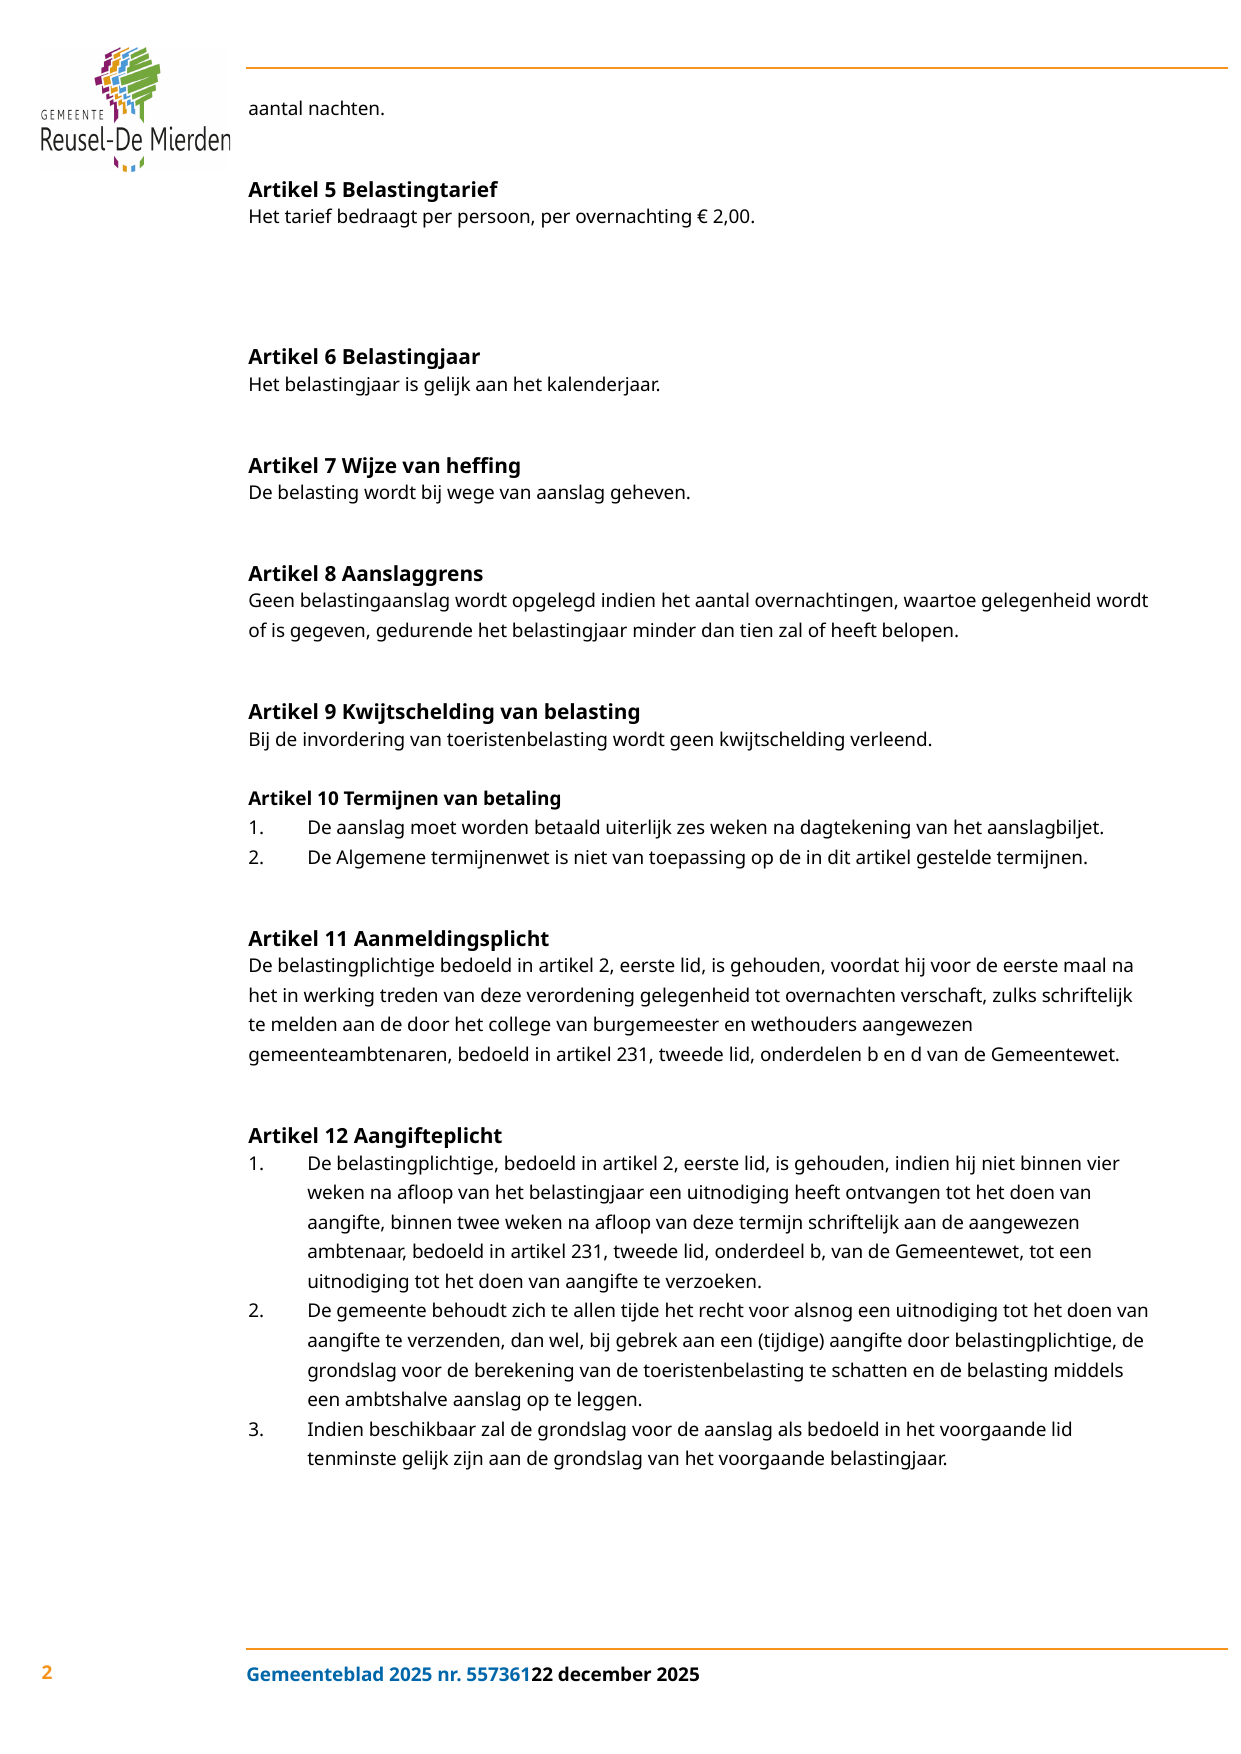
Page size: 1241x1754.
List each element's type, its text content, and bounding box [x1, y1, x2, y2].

list De Algemene termijnenwet is niet van toepassing op de in dit artikel gestelde termijnen. [248, 844, 1152, 870]
text Artikel 8 Aanslaggrens [248, 559, 1152, 588]
list De belastingplichtige, bedoeld in artikel 2, eerste lid, is gehouden, indien hij niet binnen vier weken na afloop van het belastingjaar een uitnodiging heeft ontvangen tot het doen van aangifte, binnen twee weken na afloop van deze termijn schriftelijk aan de aangewezen ambtenaar, bedoeld in artikel 231, tweede lid, onderdeel b, van de Gemeentewet, tot een uitnodiging tot het doen van aangifte te verzoeken. [248, 1150, 1152, 1294]
list Indien beschikbaar zal de grondslag voor de aanslag als bedoeld in het voorgaande lid tenminste gelijk zijn aan de grondslag van het voorgaande belastingjaar. [248, 1416, 1152, 1471]
text Artikel 9 Kwijtschelding van belasting [248, 697, 1152, 726]
list De gemeente behoudt zich te allen tijde het recht voor alsnog een uitnodiging tot het doen van aangifte te verzenden, dan wel, bij gebrek aan een (tijdige) aangifte door belastingplichtige, de grondslag voor de berekening van de toeristenbelasting te schatten en de belasting middels een ambtshalve aanslag op te leggen. [248, 1298, 1152, 1412]
text Artikel 7 Wijze van heffing [248, 451, 1152, 479]
text Bij de invordering van toeristenbelasting wordt geen kwijtschelding verleend. [248, 726, 1152, 751]
text Geen belastingaanslag wordt opgelegd indien het aantal overnachtingen, waartoe gelegenheid wordt of is gegeven, gedurende het belastingjaar minder dan tien zal of heeft belopen. [248, 588, 1152, 643]
text Artikel 5 Belastingtarief [248, 175, 1152, 203]
text Artikel 11 Aanmeldingsplicht [248, 924, 1152, 952]
text De belasting wordt bij wege van aanslag geheven. [248, 479, 1152, 505]
text Artikel 6 Belastingjaar [248, 342, 1152, 371]
text Het tarief bedraagt per persoon, per overnachting € 2,00. [248, 203, 1152, 229]
text Artikel 12 Aangifteplicht [248, 1121, 1152, 1150]
list De aanslag moet worden betaald uiterlijk zes weken na dagtekening van het aanslagbiljet. [248, 814, 1152, 840]
picture [41, 47, 231, 172]
text Artikel 10 Termijnen van betaling [248, 785, 1152, 811]
text De belastingplichtige bedoeld in artikel 2, eerste lid, is gehouden, voordat hij voor de eerste maal na het in werking treden van deze verordening gelegenheid tot overnachten verschaft, zulks schriftelijk te melden aan de door het college van burgemeester en wethouders aangewezen gemeenteambtenaren, bedoeld in artikel 231, tweede lid, onderdelen b en d van de Gemeentewet. [248, 952, 1152, 1067]
text Het belastingjaar is gelijk aan het kalenderjaar. [248, 371, 1152, 397]
text aantal nachten. [248, 95, 1152, 121]
